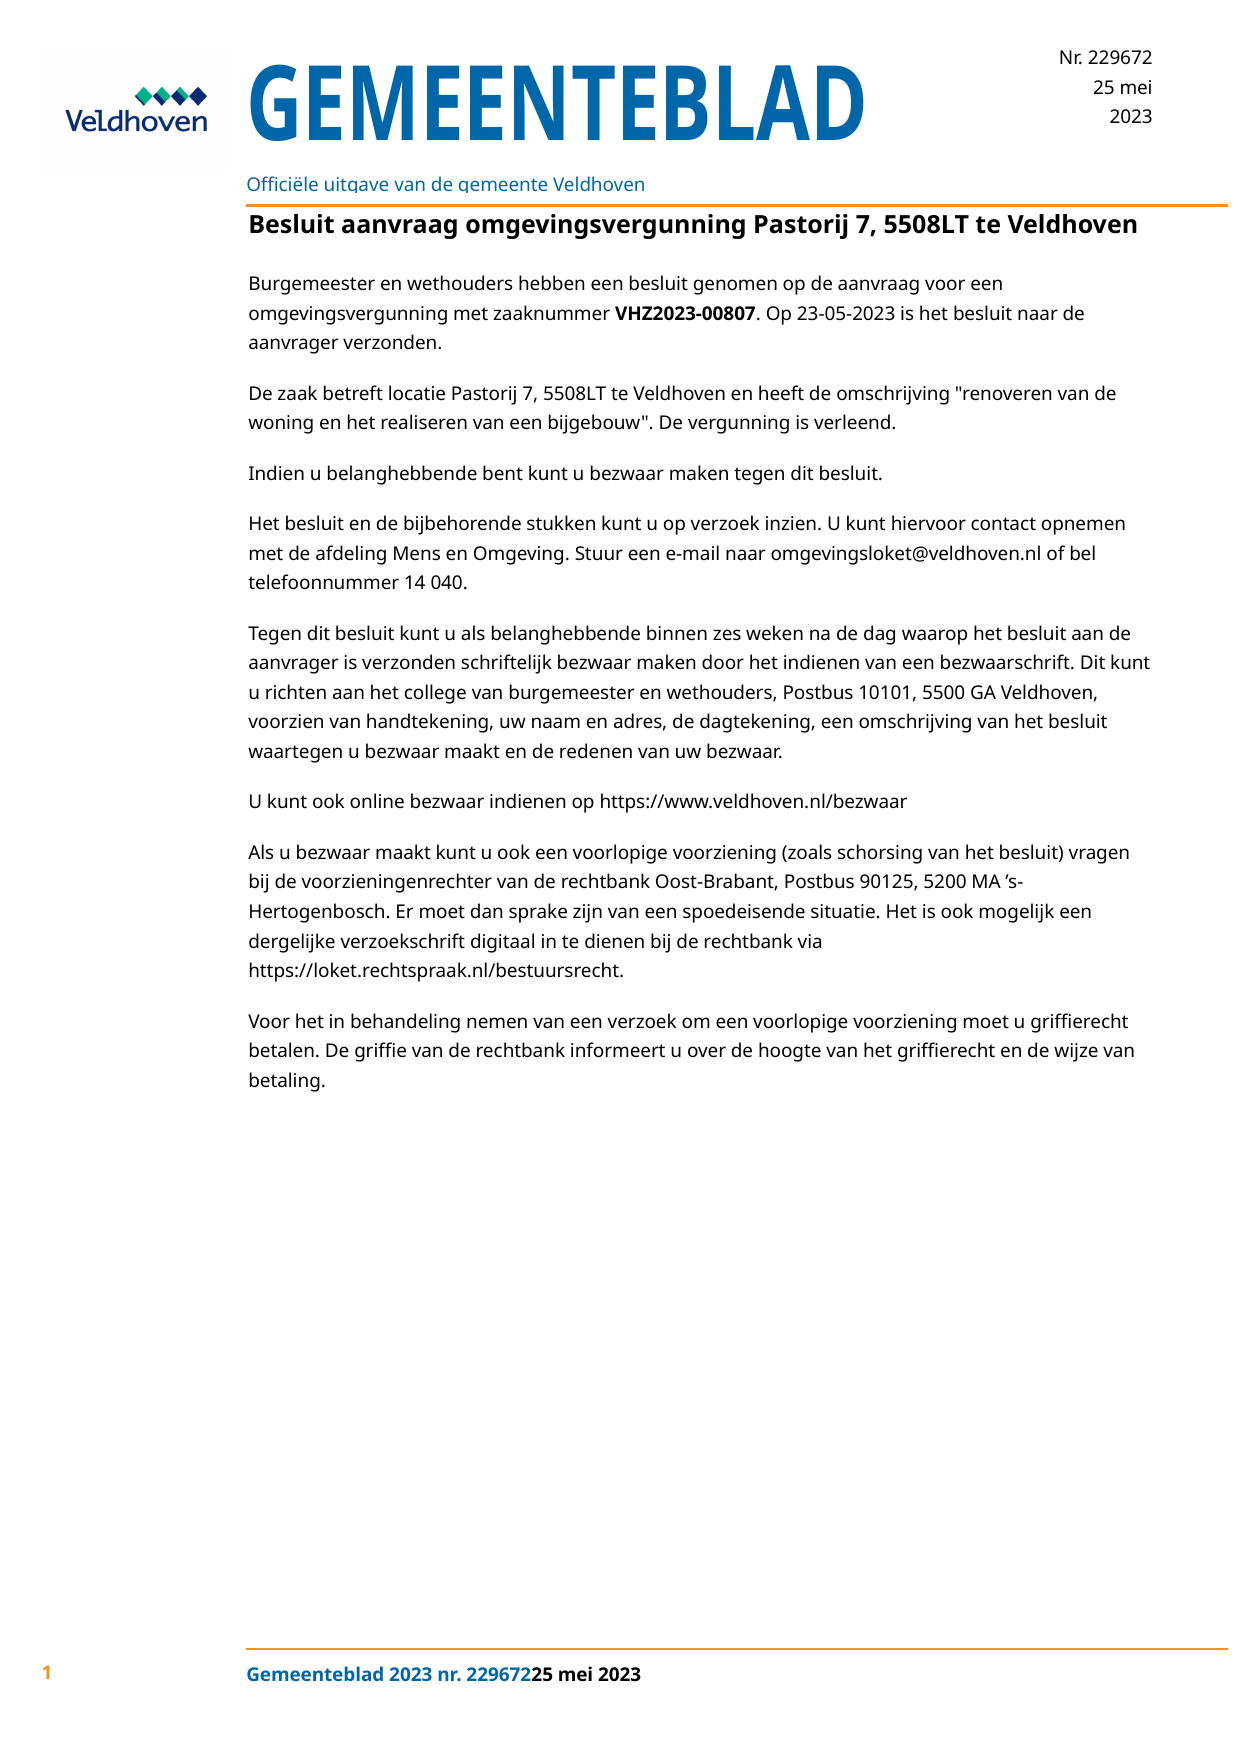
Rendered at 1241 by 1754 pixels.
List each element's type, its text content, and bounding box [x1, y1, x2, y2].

text Het besluit en de bijbehorende stukken kunt u op verzoek inzien. U kunt hiervoor contact opnemen met de afdeling Mens en Omgeving. Stuur een e-mail naar omgevingsloket@veldhoven.nl of bel telefoonnummer 14 040. [248, 510, 1152, 595]
text Burgemeester en wethouders hebben een besluit genomen op de aanvraag voor een omgevingsvergunning met zaaknummer VHZ2023-00807. Op 23-05-2023 is het besluit naar de aanvrager verzonden. [248, 270, 1152, 355]
text Tegen dit besluit kunt u als belanghebbende binnen zes weken na de dag waarop het besluit aan de aanvrager is verzonden schriftelijk bezwaar maken door het indienen van een bezwaarschrift. Dit kunt u richten aan het college van burgemeester en wethouders, Postbus 10101, 5500 GA Veldhoven, voorzien van handtekening, uw naam en adres, de dagtekening, een omschrijving van het besluit waartegen u bezwaar maakt en de redenen van uw bezwaar. [248, 620, 1152, 764]
text Besluit aanvraag omgevingsvergunning Pastorij 7, 5508LT te Veldhoven [248, 207, 1152, 241]
text Indien u belanghebbende bent kunt u bezwaar maken tegen dit besluit. [248, 460, 1152, 486]
text Als u bezwaar maakt kunt u ook een voorlopige voorziening (zoals schorsing van het besluit) vragen bij de voorzieningenrechter van de rechtbank Oost-Brabant, Postbus 90125, 5200 MA ’s-Hertogenbosch. Er moet dan sprake zijn van een spoedeisende situatie. Het is ook mogelijk een dergelijke verzoekschrift digitaal in te dienen bij de rechtbank via https://loket.rechtspraak.nl/bestuursrecht. [248, 839, 1152, 983]
picture [41, 47, 231, 172]
text De zaak betreft locatie Pastorij 7, 5508LT te Veldhoven en heeft de omschrijving "renoveren van de woning en het realiseren van een bijgebouw". De vergunning is verleend. [248, 380, 1152, 435]
text Voor het in behandeling nemen van een verzoek om een voorlopige voorziening moet u griffierecht betalen. De griffie van de rechtbank informeert u over de hoogte van het griffierecht en de wijze van betaling. [248, 1008, 1152, 1093]
text U kunt ook online bezwaar indienen op https://www.veldhoven.nl/bezwaar [248, 789, 1152, 814]
